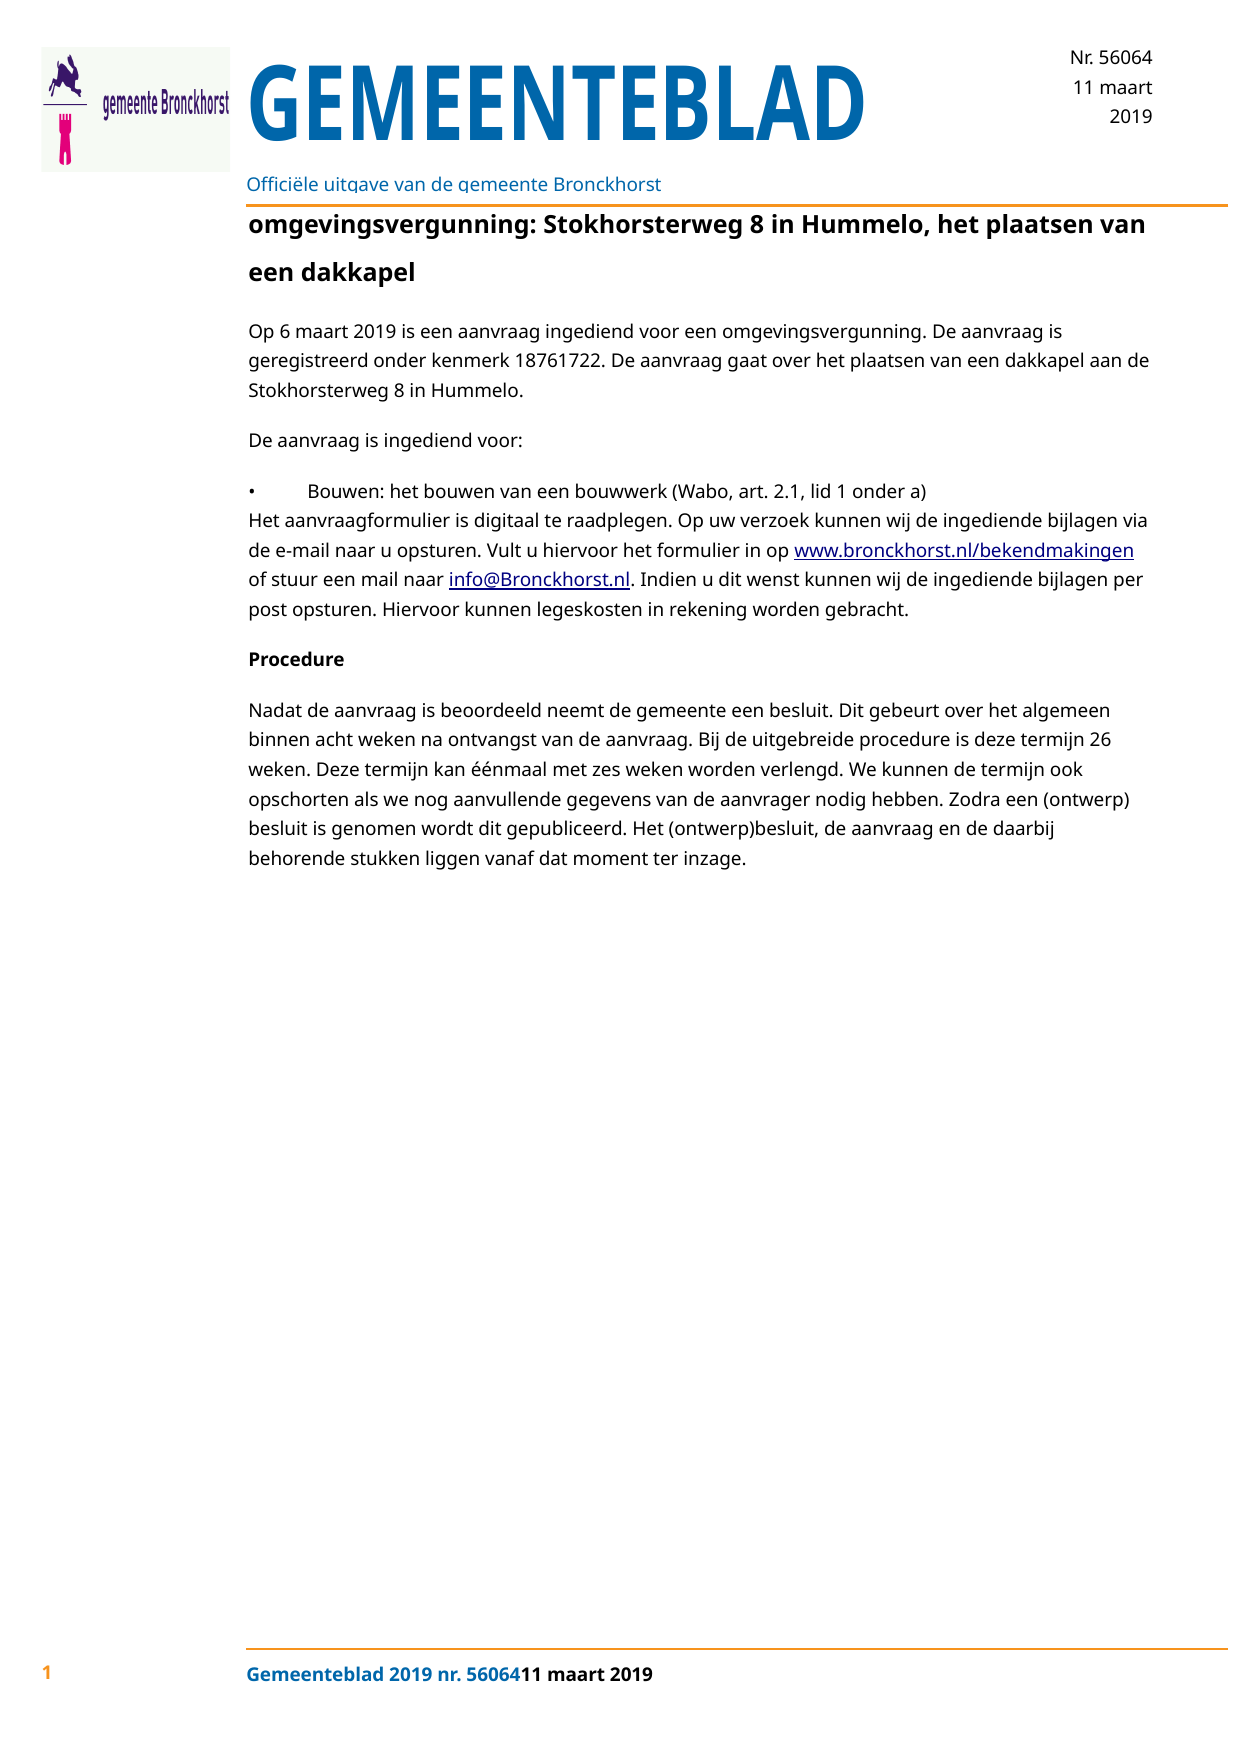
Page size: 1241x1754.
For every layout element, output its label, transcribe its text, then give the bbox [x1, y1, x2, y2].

text Nadat de aanvraag is beoordeeld neemt de gemeente een besluit. Dit gebeurt over het algemeen binnen acht weken na ontvangst van de aanvraag. Bij de uitgebreide procedure is deze termijn 26 weken. Deze termijn kan éénmaal met zes weken worden verlengd. We kunnen de termijn ook opschorten als we nog aanvullende gegevens van de aanvrager nodig hebben. Zodra een (ontwerp) besluit is genomen wordt dit gepubliceerd. Het (ontwerp)besluit, de aanvraag en de daarbij behorende stukken liggen vanaf dat moment ter inzage. [248, 697, 1152, 871]
list Bouwen: het bouwen van een bouwwerk (Wabo, art. 2.1, lid 1 onder a) [248, 478, 1152, 504]
text omgevingsvergunning: Stokhorsterweg 8 in Hummelo, het plaatsen van een dakkapel [248, 207, 1152, 288]
text De aanvraag is ingediend voor: [248, 427, 1152, 453]
picture [41, 47, 231, 172]
text Het aanvraagformulier is digitaal te raadplegen. Op uw verzoek kunnen wij de ingediende bijlagen via de e-mail naar u opsturen. Vult u hiervoor het formulier in op www.bronckhorst.nl/bekendmakingen of stuur een mail naar info@Bronckhorst.nl. Indien u dit wenst kunnen wij de ingediende bijlagen per post opsturen. Hiervoor kunnen legeskosten in rekening worden gebracht. [248, 507, 1152, 622]
text Procedure [248, 647, 1152, 672]
text Op 6 maart 2019 is een aanvraag ingediend voor een omgevingsvergunning. De aanvraag is geregistreerd onder kenmerk 18761722. De aanvraag gaat over het plaatsen van een dakkapel aan de Stokhorsterweg 8 in Hummelo. [248, 318, 1152, 403]
